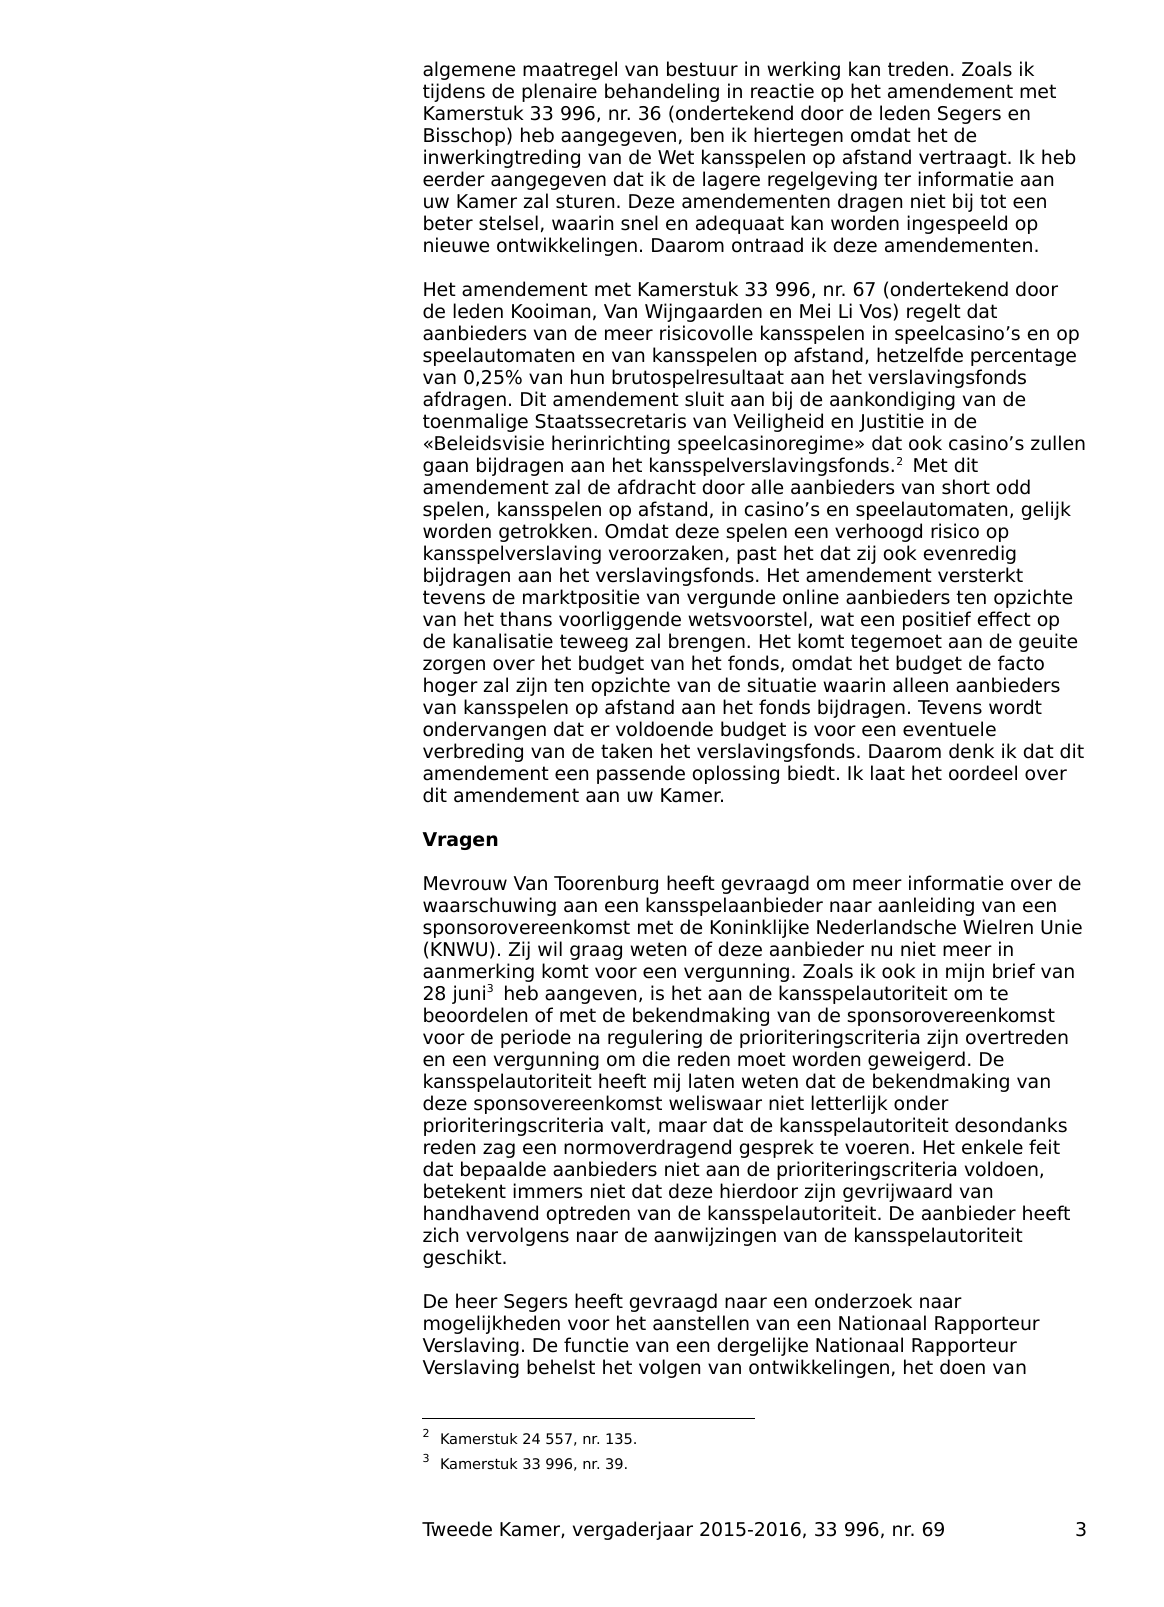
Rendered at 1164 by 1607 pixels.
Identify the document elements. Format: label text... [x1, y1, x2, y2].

text algemene maatregel van bestuur in werking kan treden. Zoals ik tijdens de plenaire behandeling in reactie op het amendement met Kamerstuk 33 996, nr. 36 (ondertekend door de leden Segers en Bisschop) heb aangegeven, ben ik hiertegen omdat het de inwerkingtreding van de Wet kansspelen op afstand vertraagt. Ik heb eerder aangegeven dat ik de lagere regelgeving ter informatie aan uw Kamer zal sturen. Deze amendementen dragen niet bij tot een beter stelsel, waarin snel en adequaat kan worden ingespeeld op nieuwe ontwikkelingen. Daarom ontraad ik deze amendementen. [422, 59, 1087, 257]
text De heer Segers heeft gevraagd naar een onderzoek naar mogelijkheden voor het aanstellen van een Nationaal Rapporteur Verslaving. De functie van een dergelijke Nationaal Rapporteur Verslaving behelst het volgen van ontwikkelingen, het doen van [422, 1291, 1087, 1379]
text Mevrouw Van Toorenburg heeft gevraagd om meer informatie over de waarschuwing aan een kansspelaanbieder naar aanleiding van een sponsorovereenkomst met de Koninklijke Nederlandsche Wielren Unie (KNWU). Zij wil graag weten of deze aanbieder nu niet meer in aanmerking komt voor een vergunning. Zoals ik ook in mijn brief van 28 juni heb aangeven, is het aan de kansspelautoriteit om te beoordelen of met de bekendmaking van de sponsorovereenkomst voor de periode na regulering de prioriteringscriteria zijn overtreden en een vergunning om die reden moet worden geweigerd. De kansspelautoriteit heeft mij laten weten dat de bekendmaking van deze sponsovereenkomst weliswaar niet letterlijk onder prioriteringscriteria valt, maar dat de kansspelautoriteit desondanks reden zag een normoverdragend gesprek te voeren. Het enkele feit dat bepaalde aanbieders niet aan de prioriteringscriteria voldoen, betekent immers niet dat deze hierdoor zijn gevrijwaard van handhavend optreden van de kansspelautoriteit. De aanbieder heeft zich vervolgens naar de aanwijzingen van de kansspelautoriteit geschikt. [422, 873, 1087, 1268]
text Kamerstuk 33 996, nr. 39. [422, 1452, 1087, 1474]
text Het amendement met Kamerstuk 33 996, nr. 67 (ondertekend door de leden Kooiman, Van Wijngaarden en Mei Li Vos) regelt dat aanbieders van de meer risicovolle kansspelen in speelcasino’s en op speelautomaten en van kansspelen op afstand, hetzelfde percentage van 0,25% van hun brutospelresultaat aan het verslavingsfonds afdragen. Dit amendement sluit aan bij de aankondiging van de toenmalige Staatssecretaris van Veiligheid en Justitie in de «Beleidsvisie herinrichting speelcasinoregime» dat ook casino’s zullen gaan bijdragen aan het kansspelverslavingsfonds. Met dit amendement zal de afdracht door alle aanbieders van short odd spelen, kansspelen op afstand, in casino’s en speelautomaten, gelijk worden getrokken. Omdat deze spelen een verhoogd risico op kansspelverslaving veroorzaken, past het dat zij ook evenredig bijdragen aan het verslavingsfonds. Het amendement versterkt tevens de marktpositie van vergunde online aanbieders ten opzichte van het thans voorliggende wetsvoorstel, wat een positief effect op de kanalisatie teweeg zal brengen. Het komt tegemoet aan de geuite zorgen over het budget van het fonds, omdat het budget de facto hoger zal zijn ten opzichte van de situatie waarin alleen aanbieders van kansspelen op afstand aan het fonds bijdragen. Tevens wordt ondervangen dat er voldoende budget is voor een eventuele verbreding van de taken het verslavingsfonds. Daarom denk ik dat dit amendement een passende oplossing biedt. Ik laat het oordeel over dit amendement aan uw Kamer. [422, 279, 1087, 807]
text Kamerstuk 24 557, nr. 135. [422, 1427, 1087, 1449]
subtitle Vragen [422, 829, 1087, 851]
